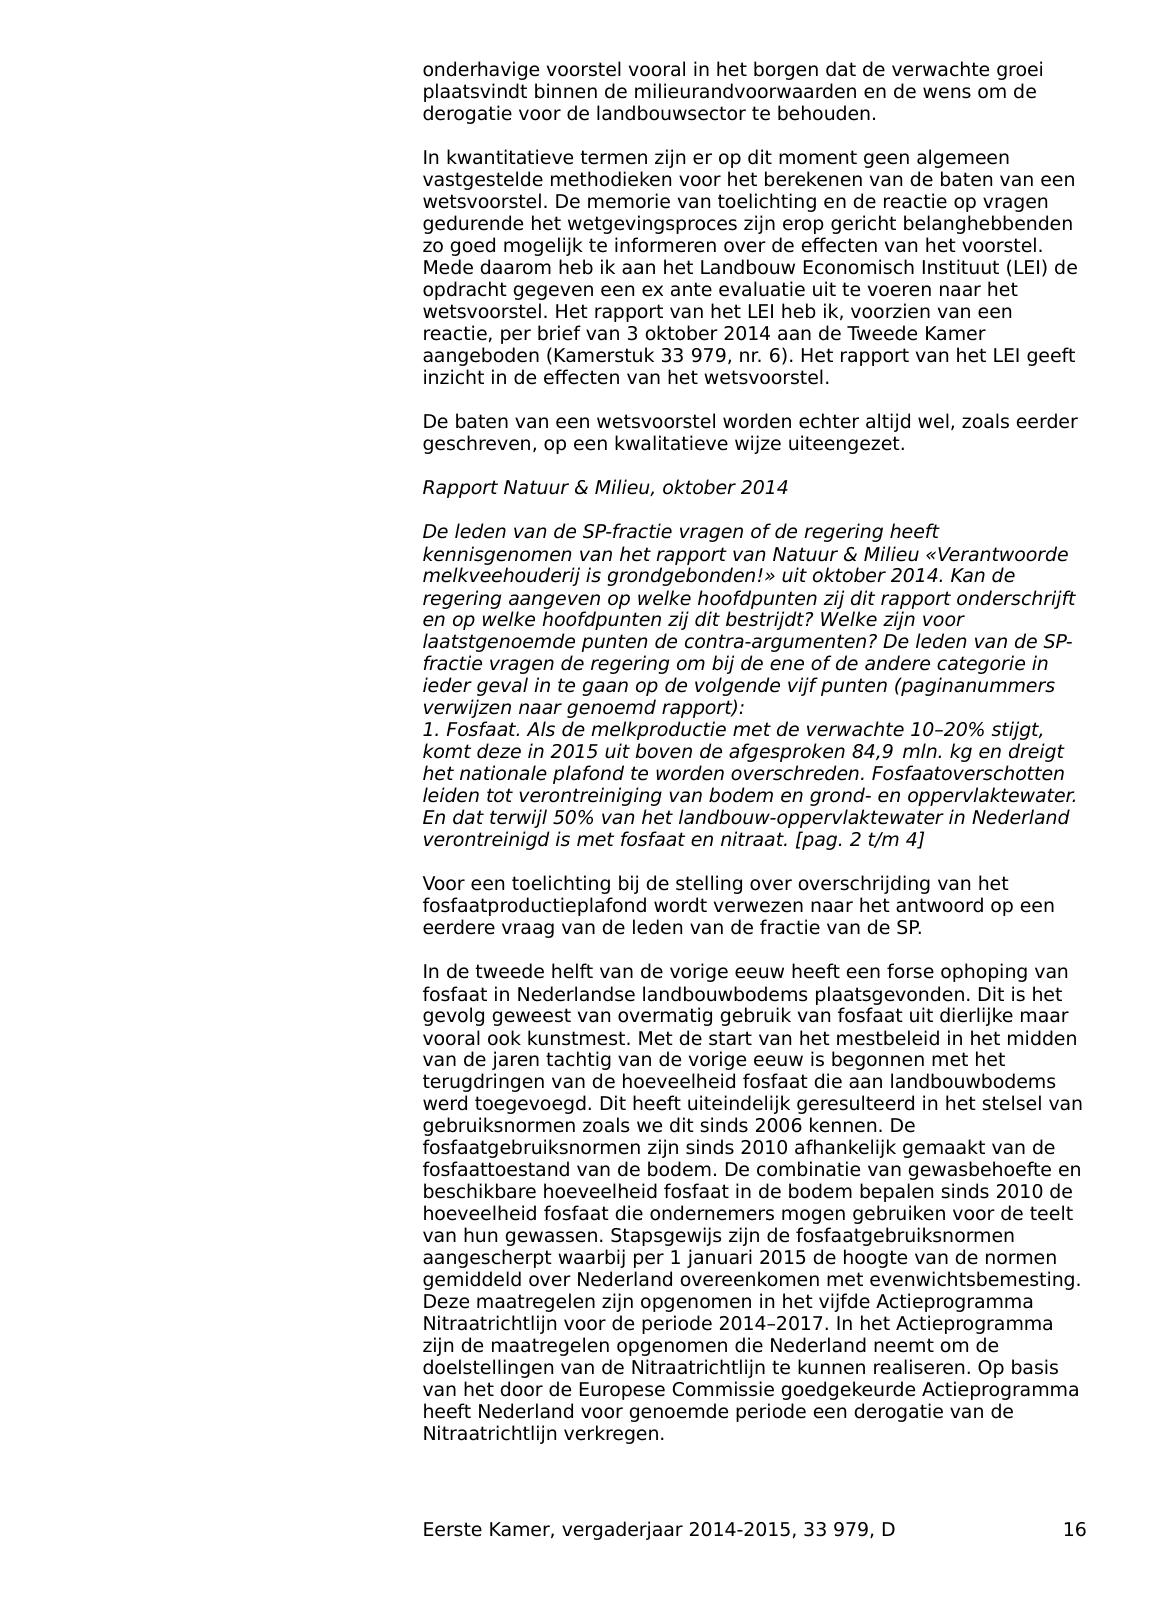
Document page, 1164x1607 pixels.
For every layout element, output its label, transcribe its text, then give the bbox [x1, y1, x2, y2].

text In kwantitatieve termen zijn er op dit moment geen algemeen vastgestelde methodieken voor het berekenen van de baten van een wetsvoorstel. De memorie van toelichting en de reactie op vragen gedurende het wetgevingsproces zijn erop gericht belanghebbenden zo goed mogelijk te informeren over de effecten van het voorstel. Mede daarom heb ik aan het Landbouw Economisch Instituut (LEI) de opdracht gegeven een ex ante evaluatie uit te voeren naar het wetsvoorstel. Het rapport van het LEI heb ik, voorzien van een reactie, per brief van 3 oktober 2014 aan de Tweede Kamer aangeboden (Kamerstuk 33 979, nr. 6). Het rapport van het LEI geeft inzicht in de effecten van het wetsvoorstel. [422, 147, 1087, 389]
subtitle Rapport Natuur & Milieu, oktober 2014 [422, 477, 1087, 499]
text onderhavige voorstel vooral in het borgen dat de verwachte groei plaatsvindt binnen de milieurandvoorwaarden en de wens om de derogatie voor de landbouwsector te behouden. [422, 59, 1087, 125]
text 1. Fosfaat. Als de melkproductie met de verwachte 10–20% stijgt, komt deze in 2015 uit boven de afgesproken 84,9 mln. kg en dreigt het nationale plafond te worden overschreden. Fosfaatoverschotten leiden tot verontreiniging van bodem en grond- en oppervlaktewater. En dat terwijl 50% van het landbouw-oppervlaktewater in Nederland verontreinigd is met fosfaat en nitraat. [pag. 2 t/m 4] [422, 719, 1087, 851]
text Voor een toelichting bij de stelling over overschrijding van het fosfaatproductieplafond wordt verwezen naar het antwoord op een eerdere vraag van de leden van de fractie van de SP. [422, 873, 1087, 939]
text In de tweede helft van de vorige eeuw heeft een forse ophoping van fosfaat in Nederlandse landbouwbodems plaatsgevonden. Dit is het gevolg geweest van overmatig gebruik van fosfaat uit dierlijke maar vooral ook kunstmest. Met de start van het mestbeleid in het midden van de jaren tachtig van de vorige eeuw is begonnen met het terugdringen van de hoeveelheid fosfaat die aan landbouwbodems werd toegevoegd. Dit heeft uiteindelijk geresulteerd in het stelsel van gebruiksnormen zoals we dit sinds 2006 kennen. De fosfaatgebruiksnormen zijn sinds 2010 afhankelijk gemaakt van de fosfaattoestand van de bodem. De combinatie van gewasbehoefte en beschikbare hoeveelheid fosfaat in de bodem bepalen sinds 2010 de hoeveelheid fosfaat die ondernemers mogen gebruiken voor de teelt van hun gewassen. Stapsgewijs zijn de fosfaatgebruiksnormen aangescherpt waarbij per 1 januari 2015 de hoogte van de normen gemiddeld over Nederland overeenkomen met evenwichtsbemesting. Deze maatregelen zijn opgenomen in het vijfde Actieprogramma Nitraatrichtlijn voor de periode 2014–2017. In het Actieprogramma zijn de maatregelen opgenomen die Nederland neemt om de doelstellingen van de Nitraatrichtlijn te kunnen realiseren. Op basis van het door de Europese Commissie goedgekeurde Actieprogramma heeft Nederland voor genoemde periode een derogatie van de Nitraatrichtlijn verkregen. [422, 961, 1087, 1445]
text De leden van de SP-fractie vragen of de regering heeft kennisgenomen van het rapport van Natuur & Milieu «Verantwoorde melkveehouderij is grondgebonden!» uit oktober 2014. Kan de regering aangeven op welke hoofdpunten zij dit rapport onderschrijft en op welke hoofdpunten zij dit bestrijdt? Welke zijn voor laatstgenoemde punten de contra-argumenten? De leden van de SP-fractie vragen de regering om bij de ene of de andere categorie in ieder geval in te gaan op de volgende vijf punten (paginanummers verwijzen naar genoemd rapport): [422, 521, 1087, 719]
text De baten van een wetsvoorstel worden echter altijd wel, zoals eerder geschreven, op een kwalitatieve wijze uiteengezet. [422, 411, 1087, 455]
